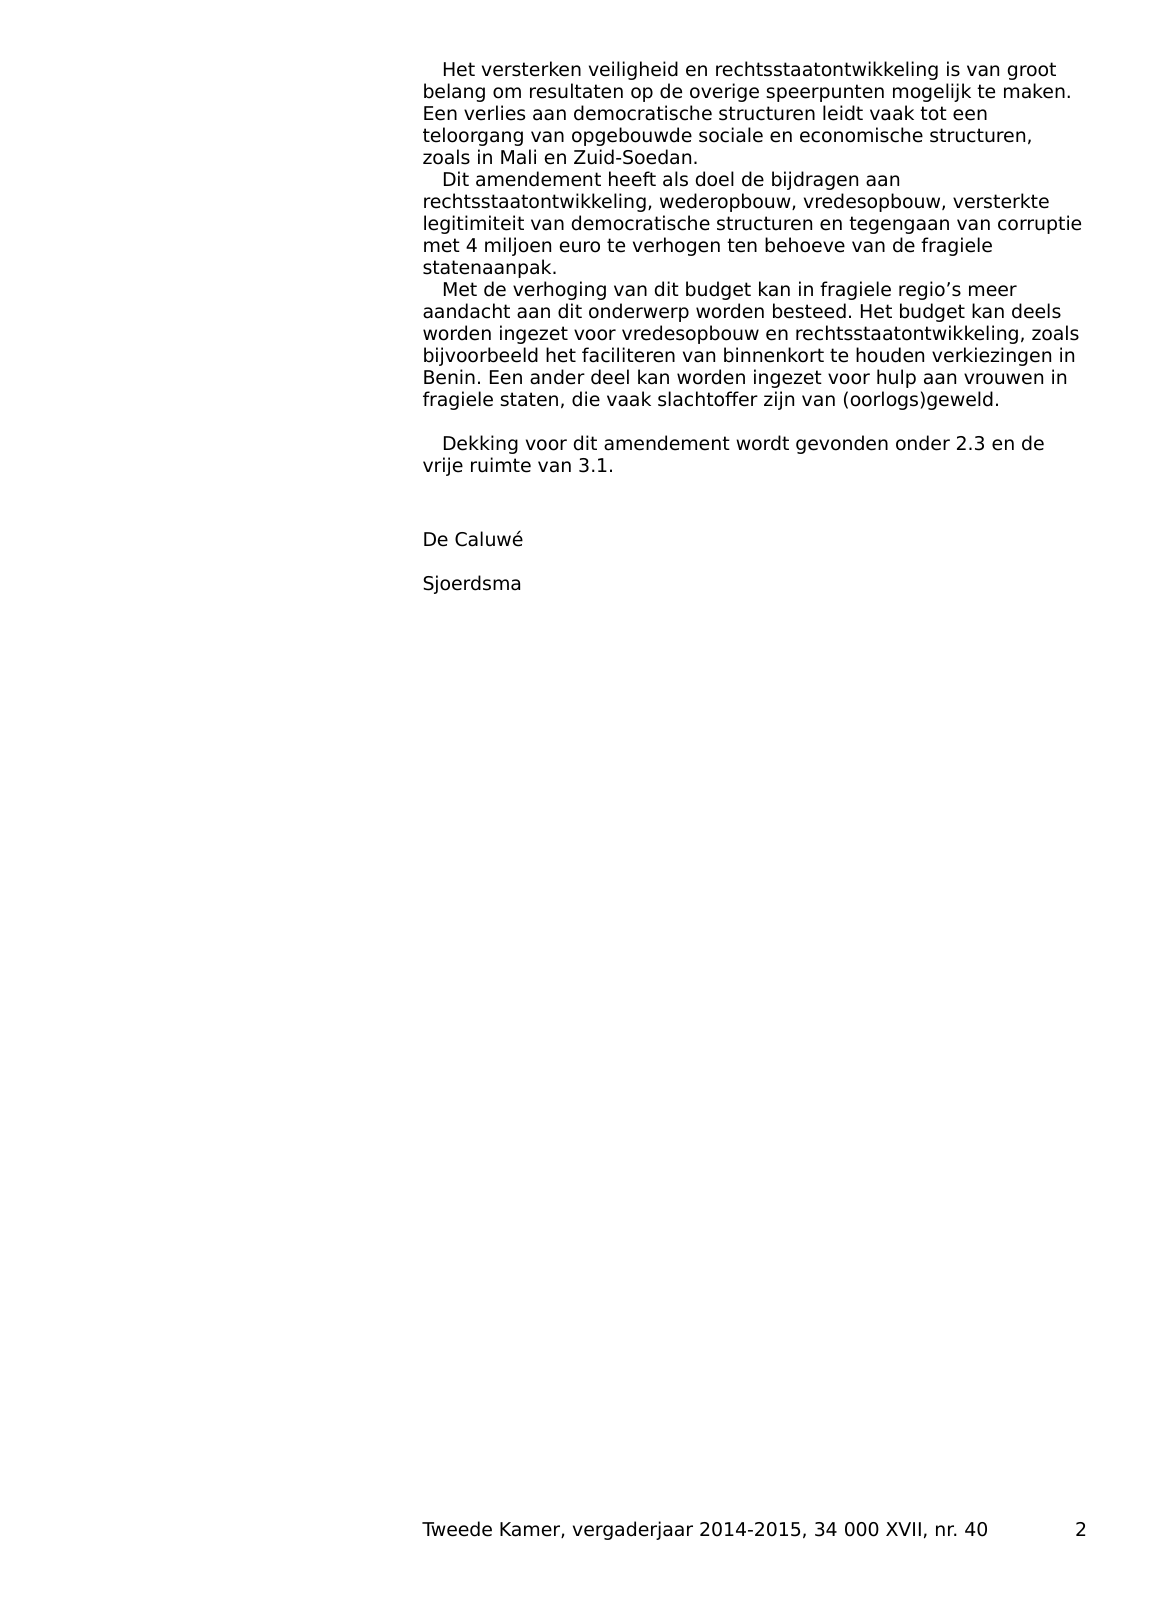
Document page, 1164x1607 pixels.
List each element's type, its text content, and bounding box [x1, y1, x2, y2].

text Dekking voor dit amendement wordt gevonden onder 2.3 en de vrije ruimte van 3.1. [422, 433, 1087, 477]
text Het versterken veiligheid en rechtsstaatontwikkeling is van groot belang om resultaten op de overige speerpunten mogelijk te maken. Een verlies aan democratische structuren leidt vaak tot een teloorgang van opgebouwde sociale en economische structuren, zoals in Mali en Zuid-Soedan. [422, 59, 1087, 169]
text Dit amendement heeft als doel de bijdragen aan rechtsstaatontwikkeling, wederopbouw, vredesopbouw, versterkte legitimiteit van democratische structuren en tegengaan van corruptie met 4 miljoen euro te verhogen ten behoeve van de fragiele statenaanpak. [422, 169, 1087, 279]
text De Caluwé Sjoerdsma [422, 507, 1087, 595]
text Met de verhoging van dit budget kan in fragiele regio’s meer aandacht aan dit onderwerp worden besteed. Het budget kan deels worden ingezet voor vredesopbouw en rechtsstaatontwikkeling, zoals bijvoorbeeld het faciliteren van binnenkort te houden verkiezingen in Benin. Een ander deel kan worden ingezet voor hulp aan vrouwen in fragiele staten, die vaak slachtoffer zijn van (oorlogs)geweld. [422, 279, 1087, 411]
